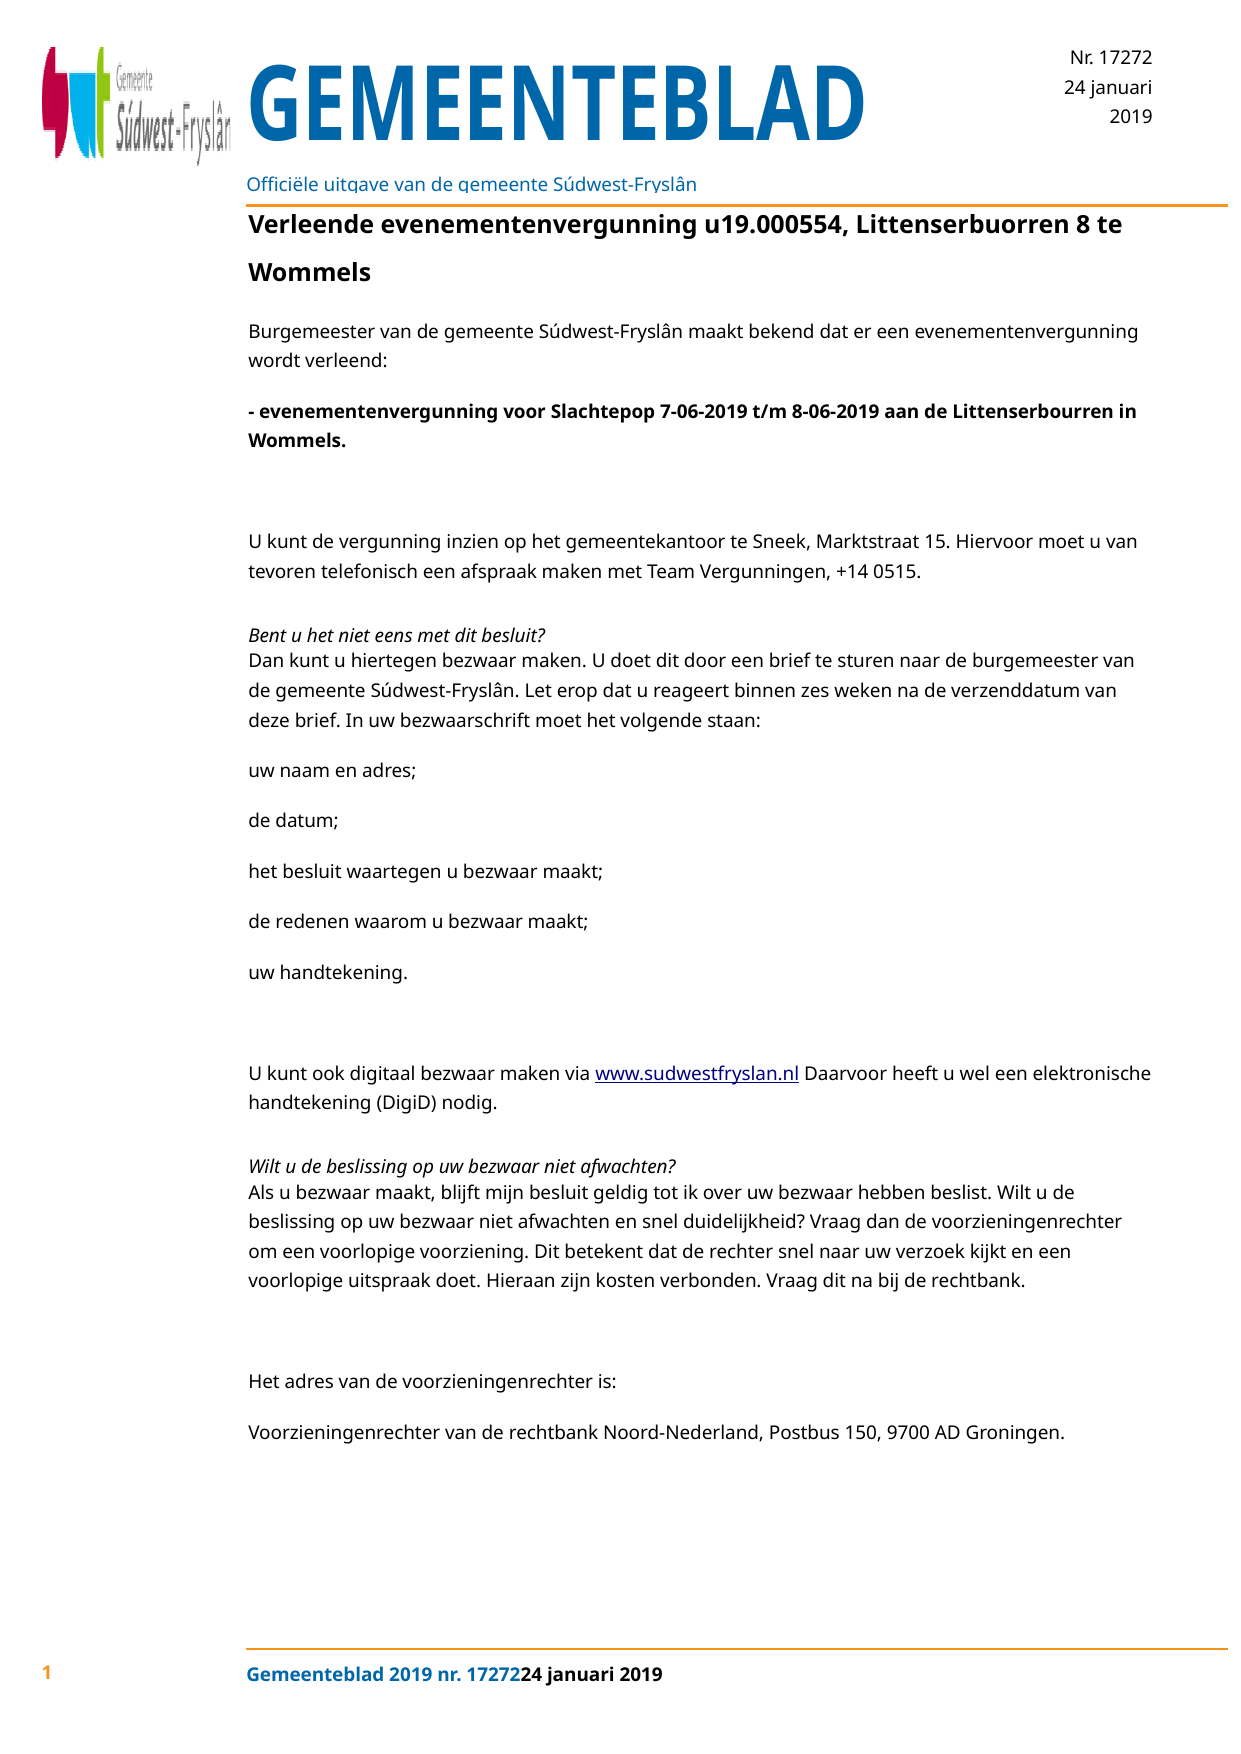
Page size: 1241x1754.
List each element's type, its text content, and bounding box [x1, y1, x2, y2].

text Bent u het niet eens met dit besluit? [248, 622, 1152, 648]
text de datum; [248, 808, 1152, 833]
text uw naam en adres; [248, 757, 1152, 783]
text uw handtekening. [248, 959, 1152, 984]
text - evenementenvergunning voor Slachtepop 7-06-2019 t/m 8-06-2019 aan de Littenserbourren in Wommels. [248, 398, 1152, 453]
text Verleende evenementenvergunning u19.000554, Littenserbuorren 8 te Wommels [248, 207, 1152, 288]
picture [41, 47, 231, 172]
text U kunt de vergunning inzien op het gemeentekantoor te Sneek, Marktstraat 15. Hiervoor moet u van tevoren telefonisch een afspraak maken met Team Vergunningen, +14 0515. [248, 528, 1152, 584]
text Dan kunt u hiertegen bezwaar maken. U doet dit door een brief te sturen naar de burgemeester van de gemeente Súdwest-Fryslân. Let erop dat u reageert binnen zes weken na de verzenddatum van deze brief. In uw bezwaarschrift moet het volgende staan: [248, 648, 1152, 732]
text Wilt u de beslissing op uw bezwaar niet afwachten? [248, 1153, 1152, 1179]
text Als u bezwaar maakt, blijft mijn besluit geldig tot ik over uw bezwaar hebben beslist. Wilt u de beslissing op uw bezwaar niet afwachten en snel duidelijkheid? Vraag dan de voorzieningenrechter om een voorlopige voorziening. Dit betekent dat de rechter snel naar uw verzoek kijkt en een voorlopige uitspraak doet. Hieraan zijn kosten verbonden. Vraag dit na bij de rechtbank. [248, 1179, 1152, 1293]
text Het adres van de voorzieningenrechter is: [248, 1368, 1152, 1394]
text Voorzieningenrechter van de rechtbank Noord-Nederland, Postbus 150, 9700 AD Groningen. [248, 1419, 1152, 1445]
text Burgemeester van de gemeente Súdwest-Fryslân maakt bekend dat er een evenementenvergunning wordt verleend: [248, 318, 1152, 373]
text U kunt ook digitaal bezwaar maken via www.sudwestfryslan.nl Daarvoor heeft u wel een elektronische handtekening (DigiD) nodig. [248, 1060, 1152, 1115]
text de redenen waarom u bezwaar maakt; [248, 908, 1152, 934]
text het besluit waartegen u bezwaar maakt; [248, 858, 1152, 884]
